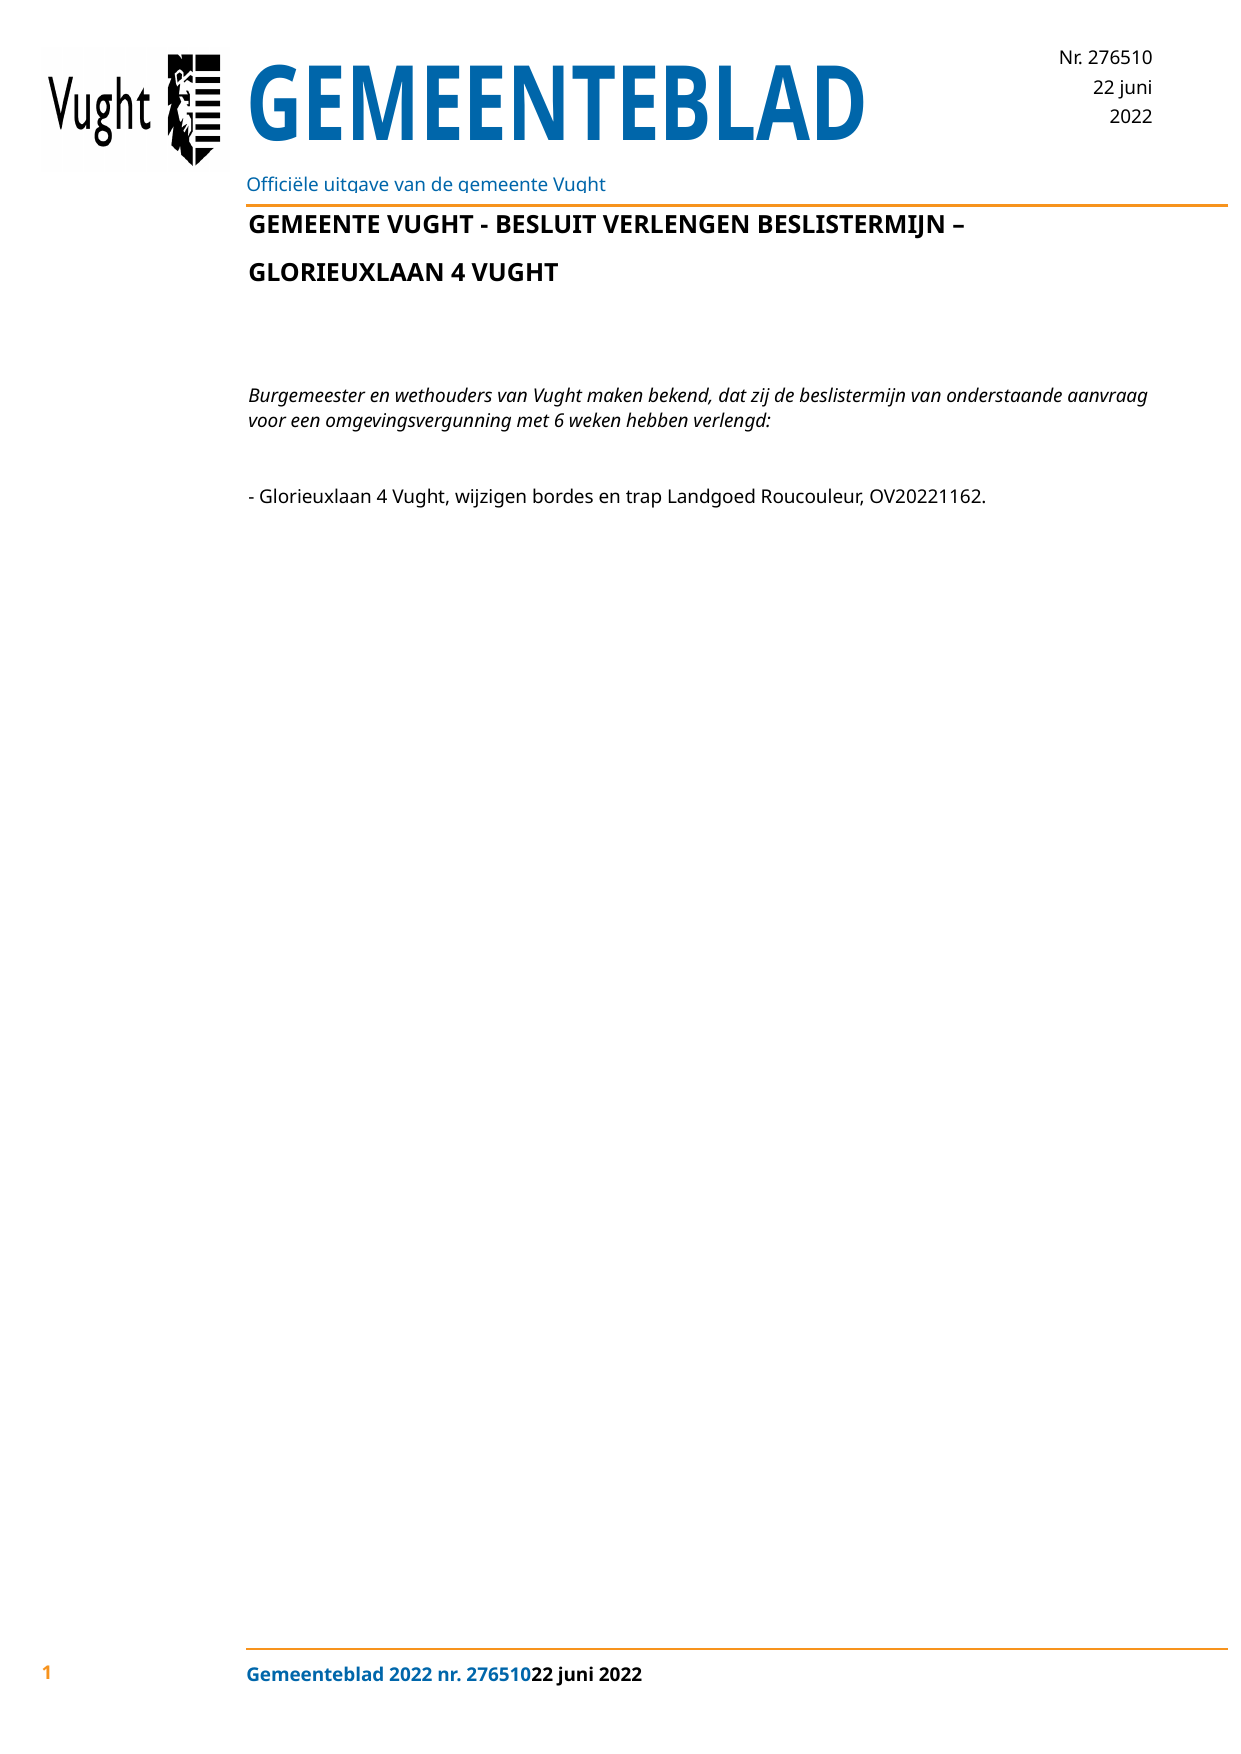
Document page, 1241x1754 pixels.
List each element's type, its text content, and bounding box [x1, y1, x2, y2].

text GEMEENTE VUGHT - BESLUIT VERLENGEN BESLISTERMIJN – GLORIEUXLAAN 4 VUGHT [248, 207, 1152, 288]
picture [41, 47, 231, 172]
text - Glorieuxlaan 4 Vught, wijzigen bordes en trap Landgoed Roucouleur, OV20221162. [248, 484, 1152, 509]
text Burgemeester en wethouders van Vught maken bekend, dat zij de beslistermijn van onderstaande aanvraag voor een omgevingsvergunning met 6 weken hebben verlengd: [248, 382, 1152, 433]
